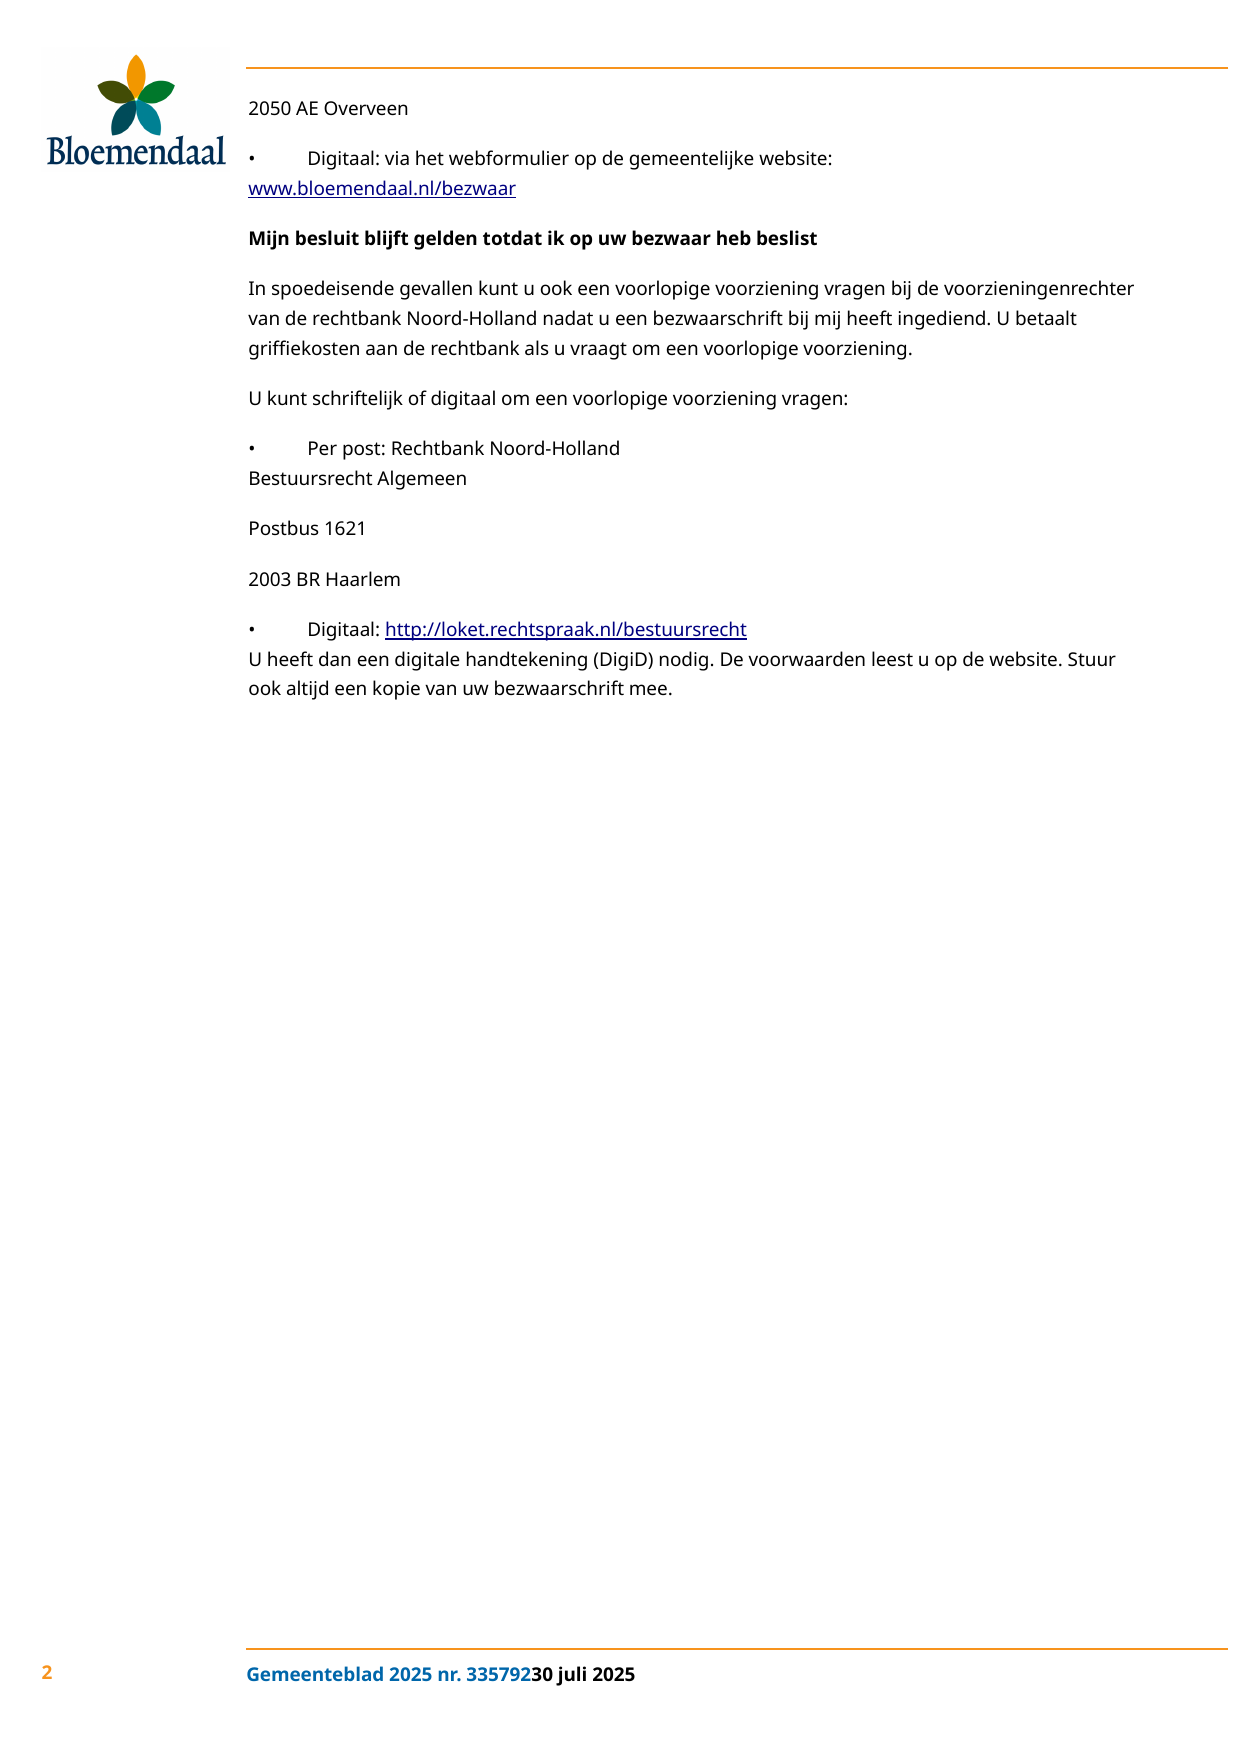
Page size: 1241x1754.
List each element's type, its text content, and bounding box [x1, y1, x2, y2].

text www.bloemendaal.nl/bezwaar [248, 175, 1152, 201]
list Digitaal: via het webformulier op de gemeentelijke website: [248, 145, 1152, 171]
text Mijn besluit blijft gelden totdat ik op uw bezwaar heb beslist [248, 225, 1152, 251]
text U heeft dan een digitale handtekening (DigiD) nodig. De voorwaarden leest u op de website. Stuur ook altijd een kopie van uw bezwaarschrift mee. [248, 646, 1152, 701]
text 2050 AE Overveen [248, 95, 1152, 121]
text In spoedeisende gevallen kunt u ook een voorlopige voorziening vragen bij de voorzieningenrechter van de rechtbank Noord-Holland nadat u een bezwaarschrift bij mij heeft ingediend. U betaalt griffiekosten aan de rechtbank als u vraagt om een voorlopige voorziening. [248, 276, 1152, 361]
picture [41, 47, 231, 172]
list Per post: Rechtbank Noord-Holland [248, 436, 1152, 461]
text U kunt schriftelijk of digitaal om een voorlopige voorziening vragen: [248, 385, 1152, 411]
text Bestuursrecht Algemeen [248, 465, 1152, 491]
list Digitaal: http://loket.rechtspraak.nl/bestuursrecht [248, 616, 1152, 642]
text Postbus 1621 [248, 516, 1152, 541]
text 2003 BR Haarlem [248, 566, 1152, 592]
